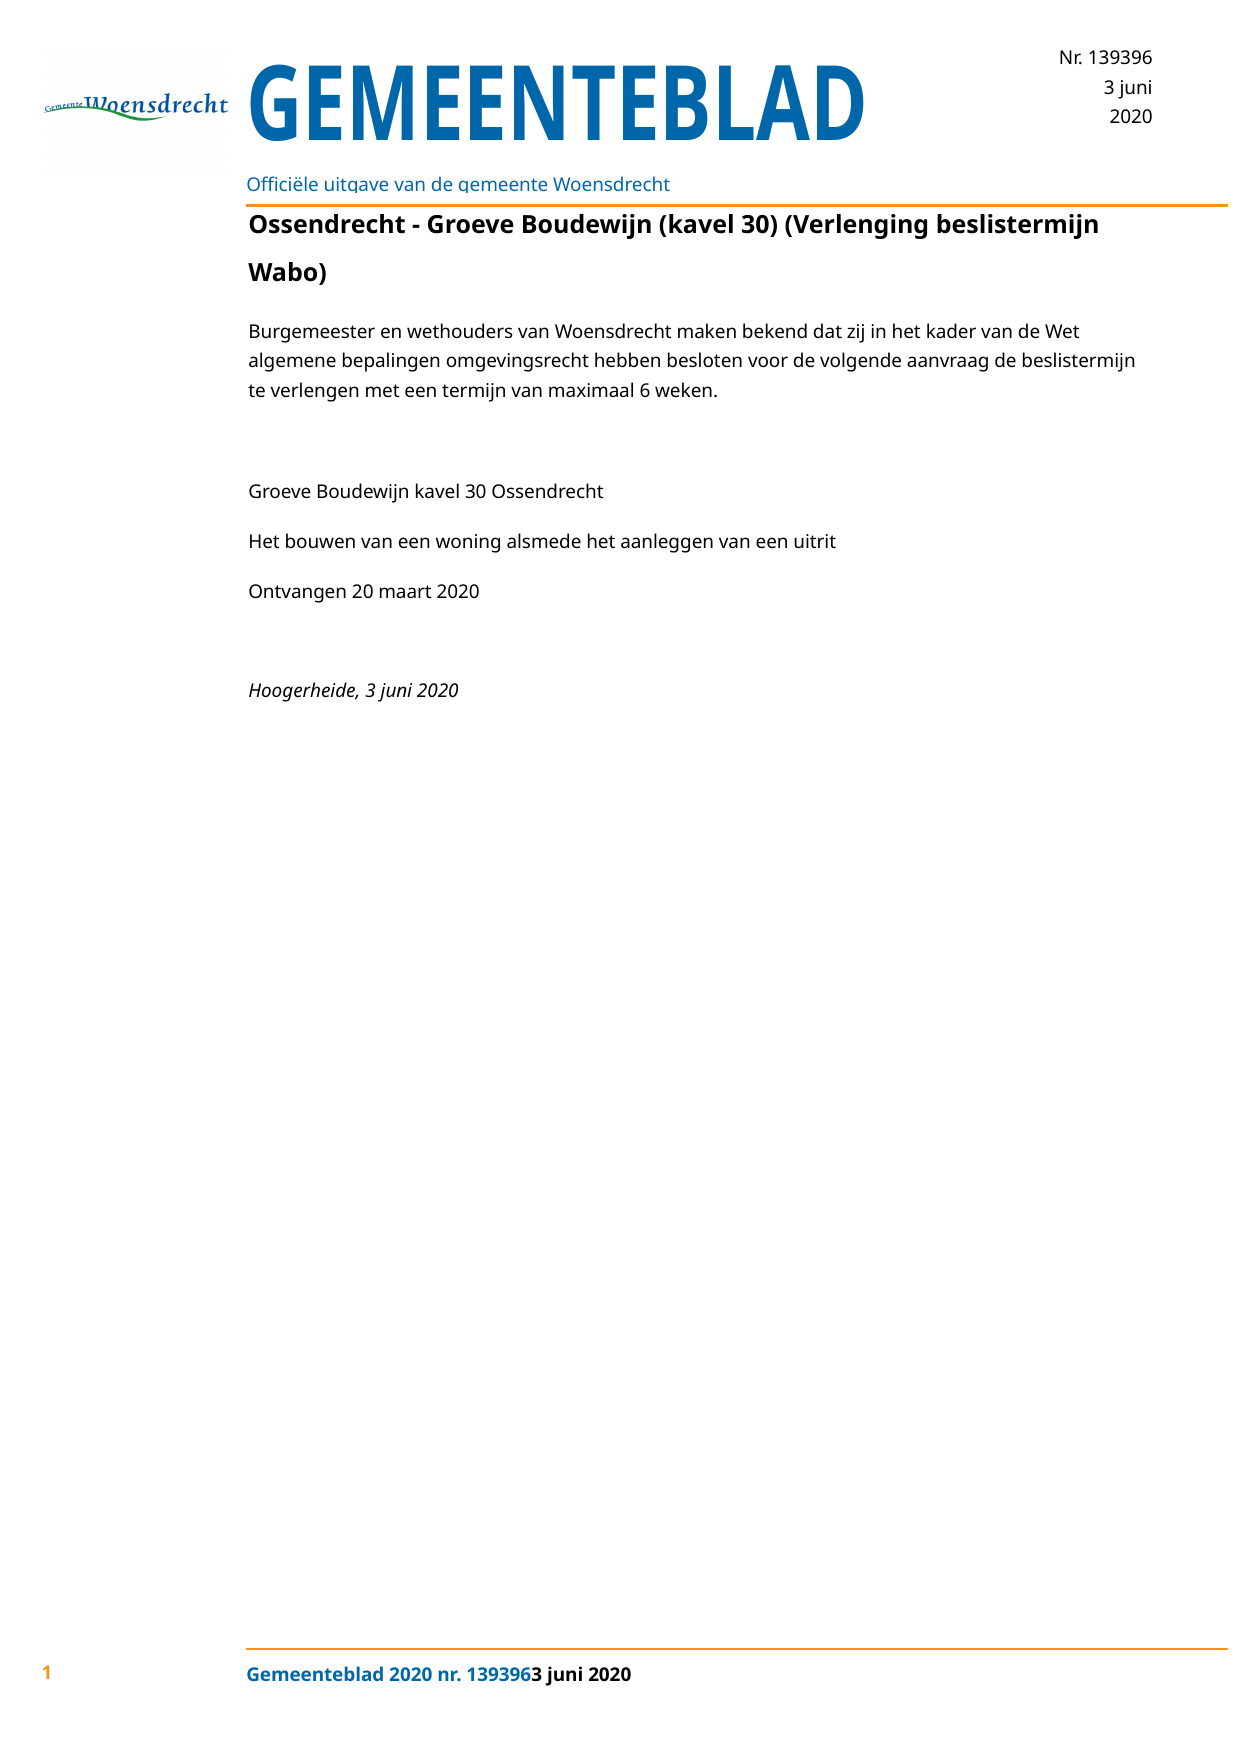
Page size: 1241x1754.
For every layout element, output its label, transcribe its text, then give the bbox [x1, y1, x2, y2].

text Ossendrecht - Groeve Boudewijn (kavel 30) (Verlenging beslistermijn Wabo) [248, 207, 1152, 288]
text Groeve Boudewijn kavel 30 Ossendrecht [248, 478, 1152, 504]
text Hoogerheide, 3 juni 2020 [248, 677, 1152, 703]
text Het bouwen van een woning alsmede het aanleggen van een uitrit [248, 528, 1152, 554]
text Burgemeester en wethouders van Woensdrecht maken bekend dat zij in het kader van de Wet algemene bepalingen omgevingsrecht hebben besloten voor de volgende aanvraag de beslistermijn te verlengen met een termijn van maximaal 6 weken. [248, 318, 1152, 403]
text Ontvangen 20 maart 2020 [248, 579, 1152, 604]
picture [41, 47, 231, 172]
